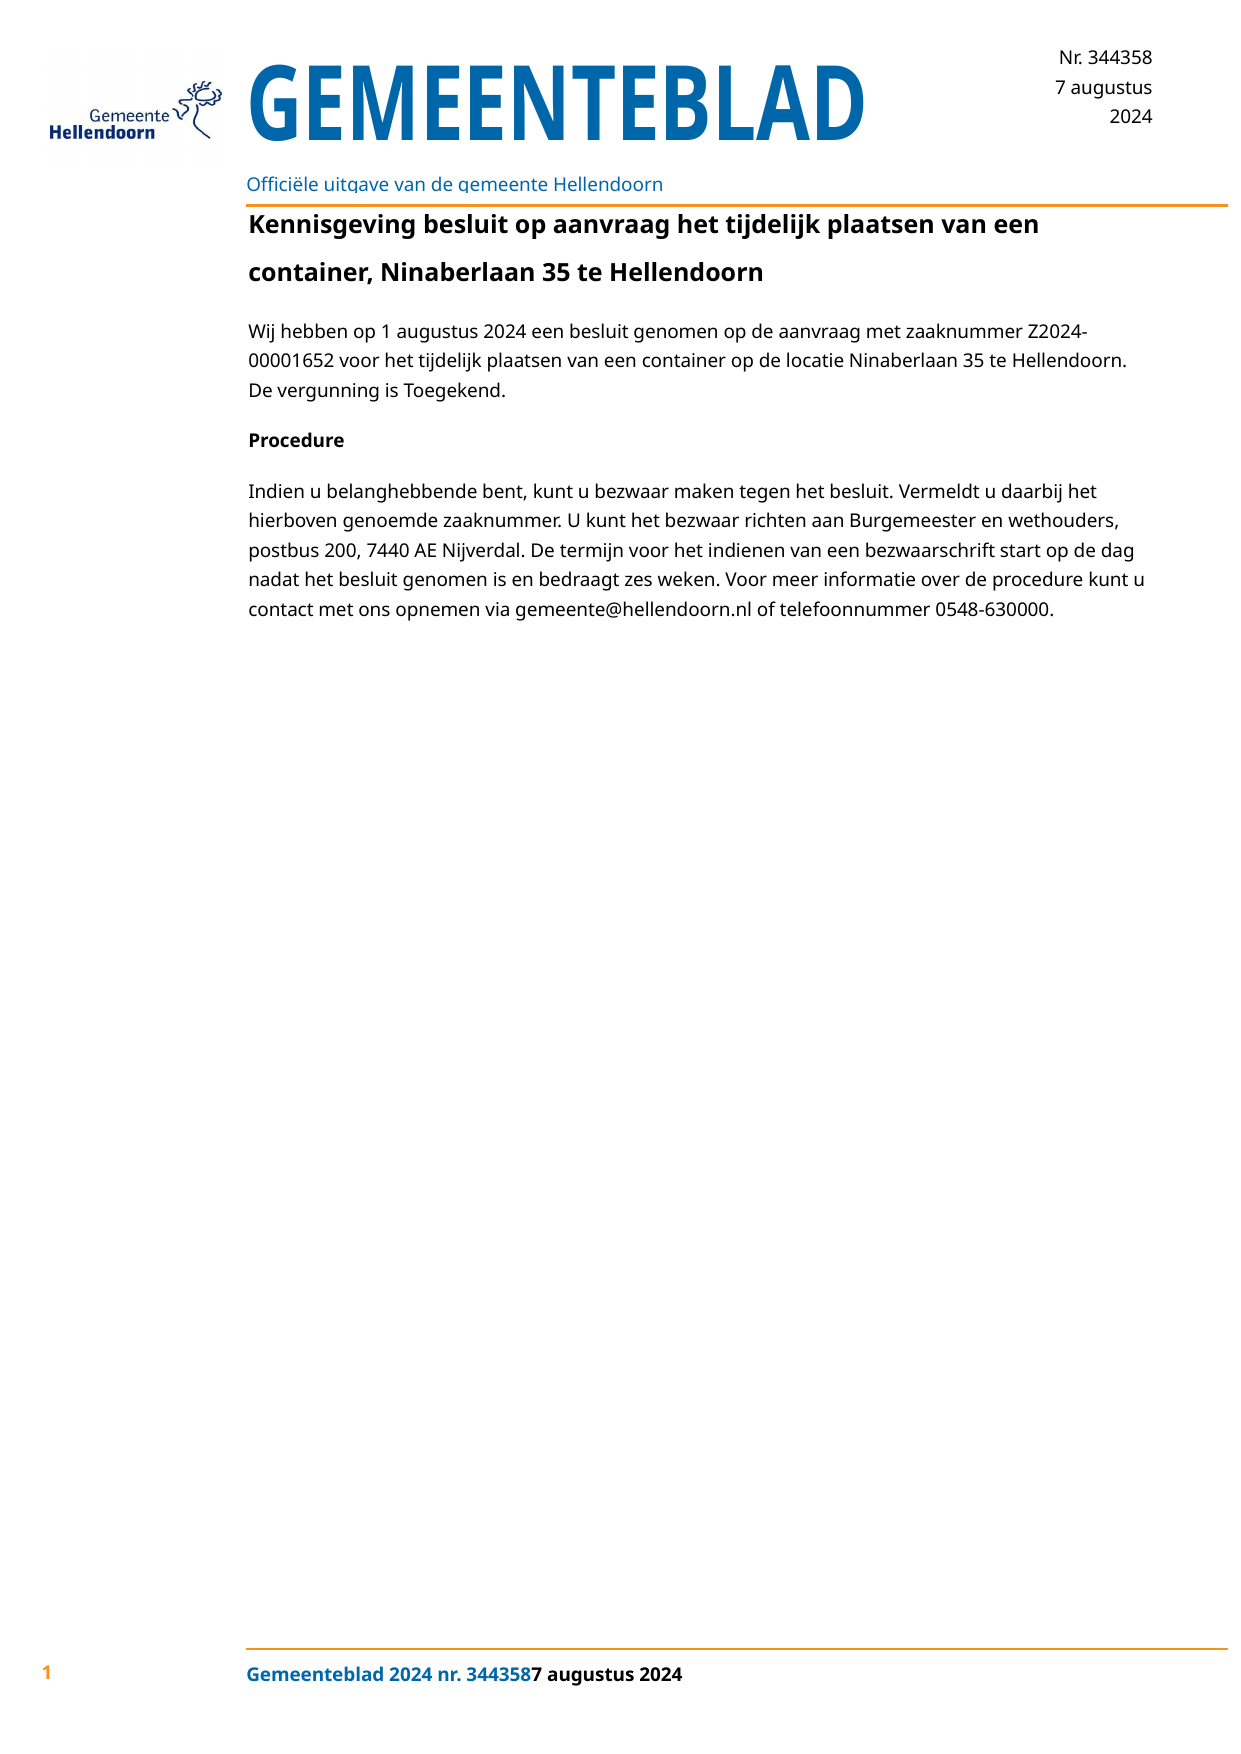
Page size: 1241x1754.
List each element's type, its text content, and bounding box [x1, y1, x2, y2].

picture [41, 47, 231, 172]
text Indien u belanghebbende bent, kunt u bezwaar maken tegen het besluit. Vermeldt u daarbij het hierboven genoemde zaaknummer. U kunt het bezwaar richten aan Burgemeester en wethouders, postbus 200, 7440 AE Nijverdal. De termijn voor het indienen van een bezwaarschrift start op de dag nadat het besluit genomen is en bedraagt zes weken. Voor meer informatie over de procedure kunt u contact met ons opnemen via gemeente@hellendoorn.nl of telefoonnummer 0548-630000. [248, 478, 1152, 622]
text Wij hebben op 1 augustus 2024 een besluit genomen op de aanvraag met zaaknummer Z2024-00001652 voor het tijdelijk plaatsen van een container op de locatie Ninaberlaan 35 te Hellendoorn. De vergunning is Toegekend. [248, 318, 1152, 403]
text Kennisgeving besluit op aanvraag het tijdelijk plaatsen van een container, Ninaberlaan 35 te Hellendoorn [248, 207, 1152, 288]
text Procedure [248, 427, 1152, 453]
